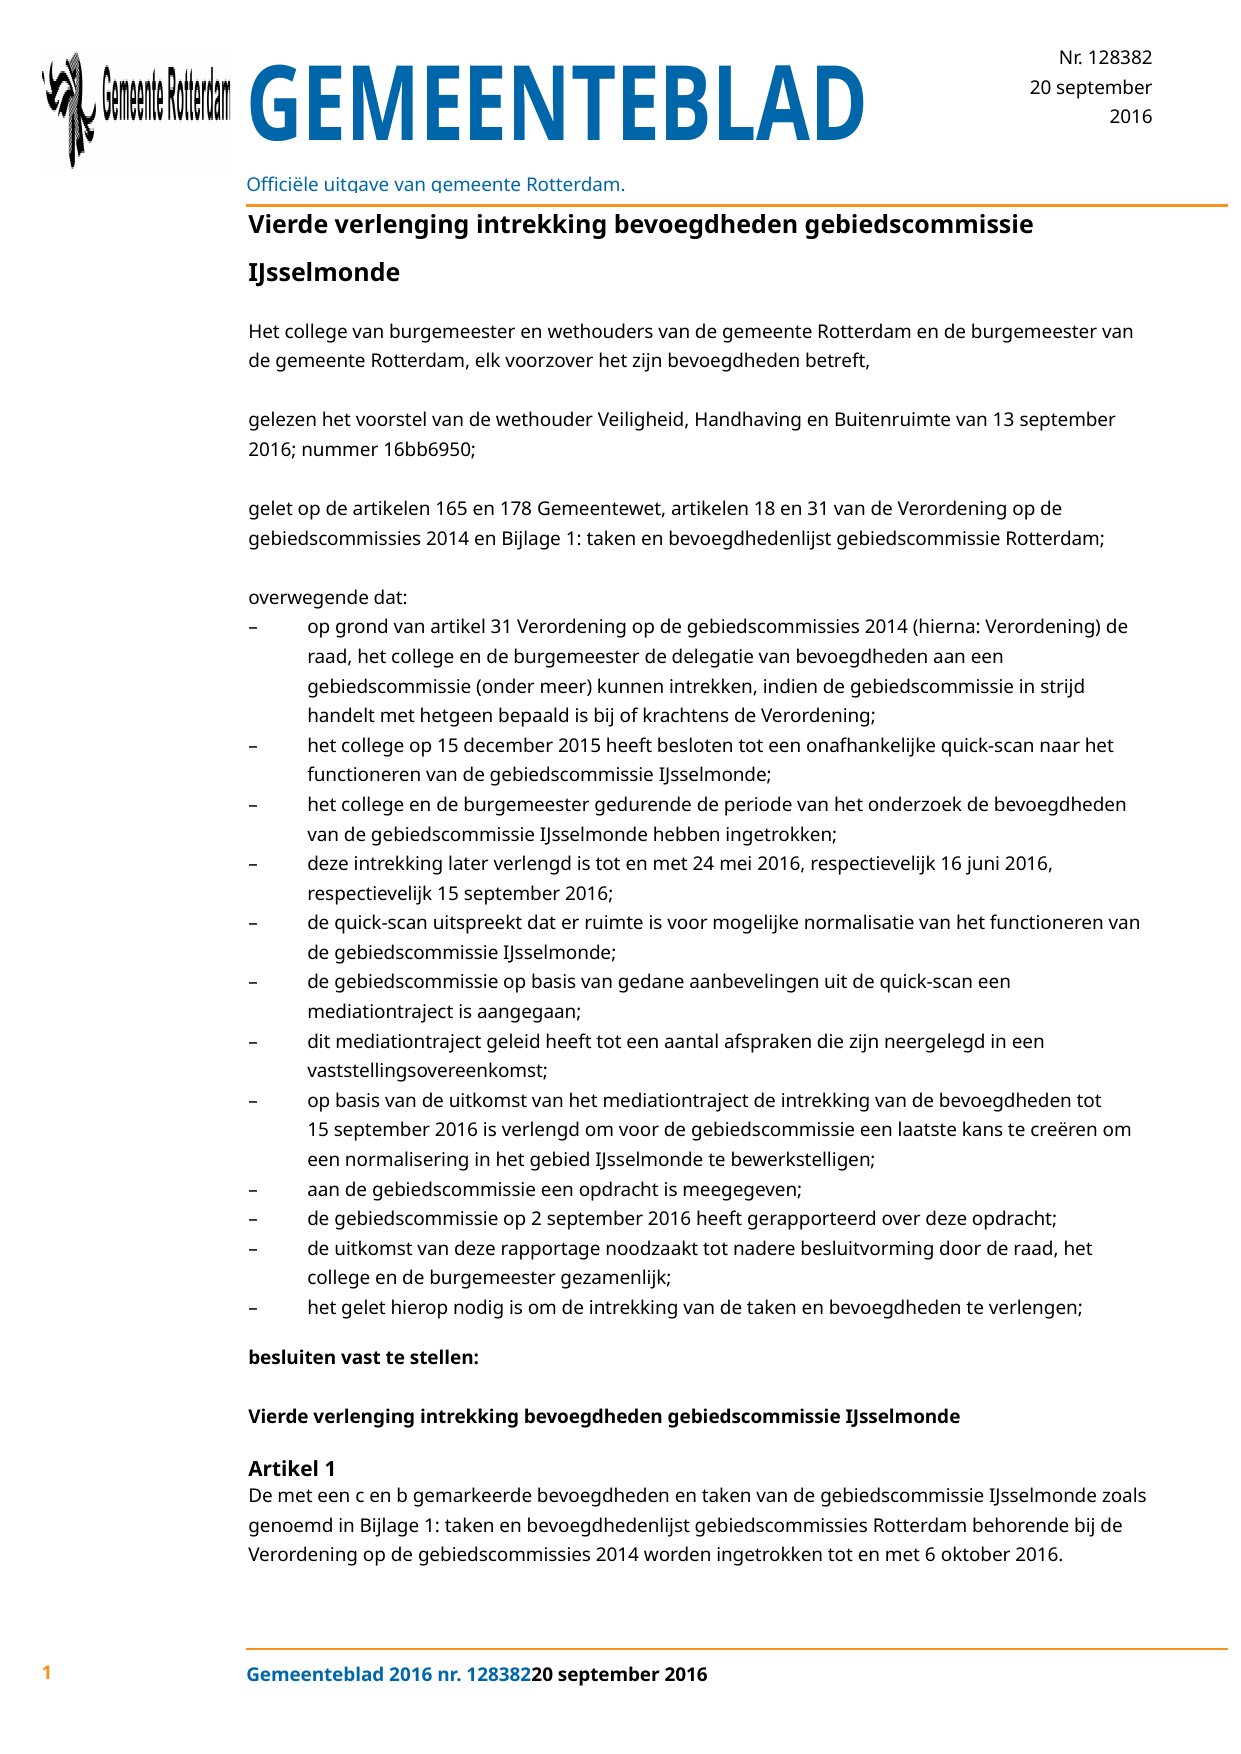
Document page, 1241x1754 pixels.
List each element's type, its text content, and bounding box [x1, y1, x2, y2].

text Artikel 1 [248, 1454, 1152, 1482]
list deze intrekking later verlengd is tot en met 24 mei 2016, respectievelijk 16 juni 2016, respectievelijk 15 september 2016; [248, 850, 1152, 906]
text gelezen het voorstel van de wethouder Veiligheid, Handhaving en Buitenruimte van 13 september 2016; nummer 16bb6950; [248, 407, 1152, 462]
text Vierde verlenging intrekking bevoegdheden gebiedscommissie IJsselmonde [248, 1404, 1152, 1429]
text Het college van burgemeester en wethouders van de gemeente Rotterdam en de burgemeester van de gemeente Rotterdam, elk voorzover het zijn bevoegdheden betreft, [248, 318, 1152, 373]
text De met een c en b gemarkeerde bevoegdheden en taken van de gebiedscommissie IJsselmonde zoals genoemd in Bijlage 1: taken en bevoegdhedenlijst gebiedscommissies Rotterdam behorende bij de Verordening op de gebiedscommissies 2014 worden ingetrokken tot en met 6 oktober 2016. [248, 1482, 1152, 1567]
list het college en de burgemeester gedurende de periode van het onderzoek de bevoegdheden van de gebiedscommissie IJsselmonde hebben ingetrokken; [248, 791, 1152, 847]
list op basis van de uitkomst van het mediationtraject de intrekking van de bevoegdheden tot 15 september 2016 is verlengd om voor de gebiedscommissie een laatste kans te creëren om een normalisering in het gebied IJsselmonde te bewerkstelligen; [248, 1087, 1152, 1172]
list de gebiedscommissie op 2 september 2016 heeft gerapporteerd over deze opdracht; [248, 1205, 1152, 1231]
text gelet op de artikelen 165 en 178 Gemeentewet, artikelen 18 en 31 van de Verordening op de gebiedscommissies 2014 en Bijlage 1: taken en bevoegdhedenlijst gebiedscommissie Rotterdam; [248, 495, 1152, 551]
picture [41, 47, 231, 172]
list de gebiedscommissie op basis van gedane aanbevelingen uit de quick-scan een mediationtraject is aangegaan; [248, 969, 1152, 1024]
list aan de gebiedscommissie een opdracht is meegegeven; [248, 1176, 1152, 1202]
list de quick-scan uitspreekt dat er ruimte is voor mogelijke normalisatie van het functioneren van de gebiedscommissie IJsselmonde; [248, 909, 1152, 965]
text besluiten vast te stellen: [248, 1344, 1152, 1370]
list de uitkomst van deze rapportage noodzaakt tot nadere besluitvorming door de raad, het college en de burgemeester gezamenlijk; [248, 1235, 1152, 1290]
list dit mediationtraject geleid heeft tot een aantal afspraken die zijn neergelegd in een vaststellingsovereenkomst; [248, 1028, 1152, 1083]
list op grond van artikel 31 Verordening op de gebiedscommissies 2014 (hierna: Verordening) de raad, het college en de burgemeester de delegatie van bevoegdheden aan een gebiedscommissie (onder meer) kunnen intrekken, indien de gebiedscommissie in strijd handelt met hetgeen bepaald is bij of krachtens de Verordening; [248, 614, 1152, 728]
list het college op 15 december 2015 heeft besloten tot een onafhankelijke quick-scan naar het functioneren van de gebiedscommissie IJsselmonde; [248, 732, 1152, 787]
text overwegende dat: [248, 584, 1152, 610]
text Vierde verlenging intrekking bevoegdheden gebiedscommissie IJsselmonde [248, 207, 1152, 288]
list het gelet hierop nodig is om de intrekking van de taken en bevoegdheden te verlengen; [248, 1294, 1152, 1320]
